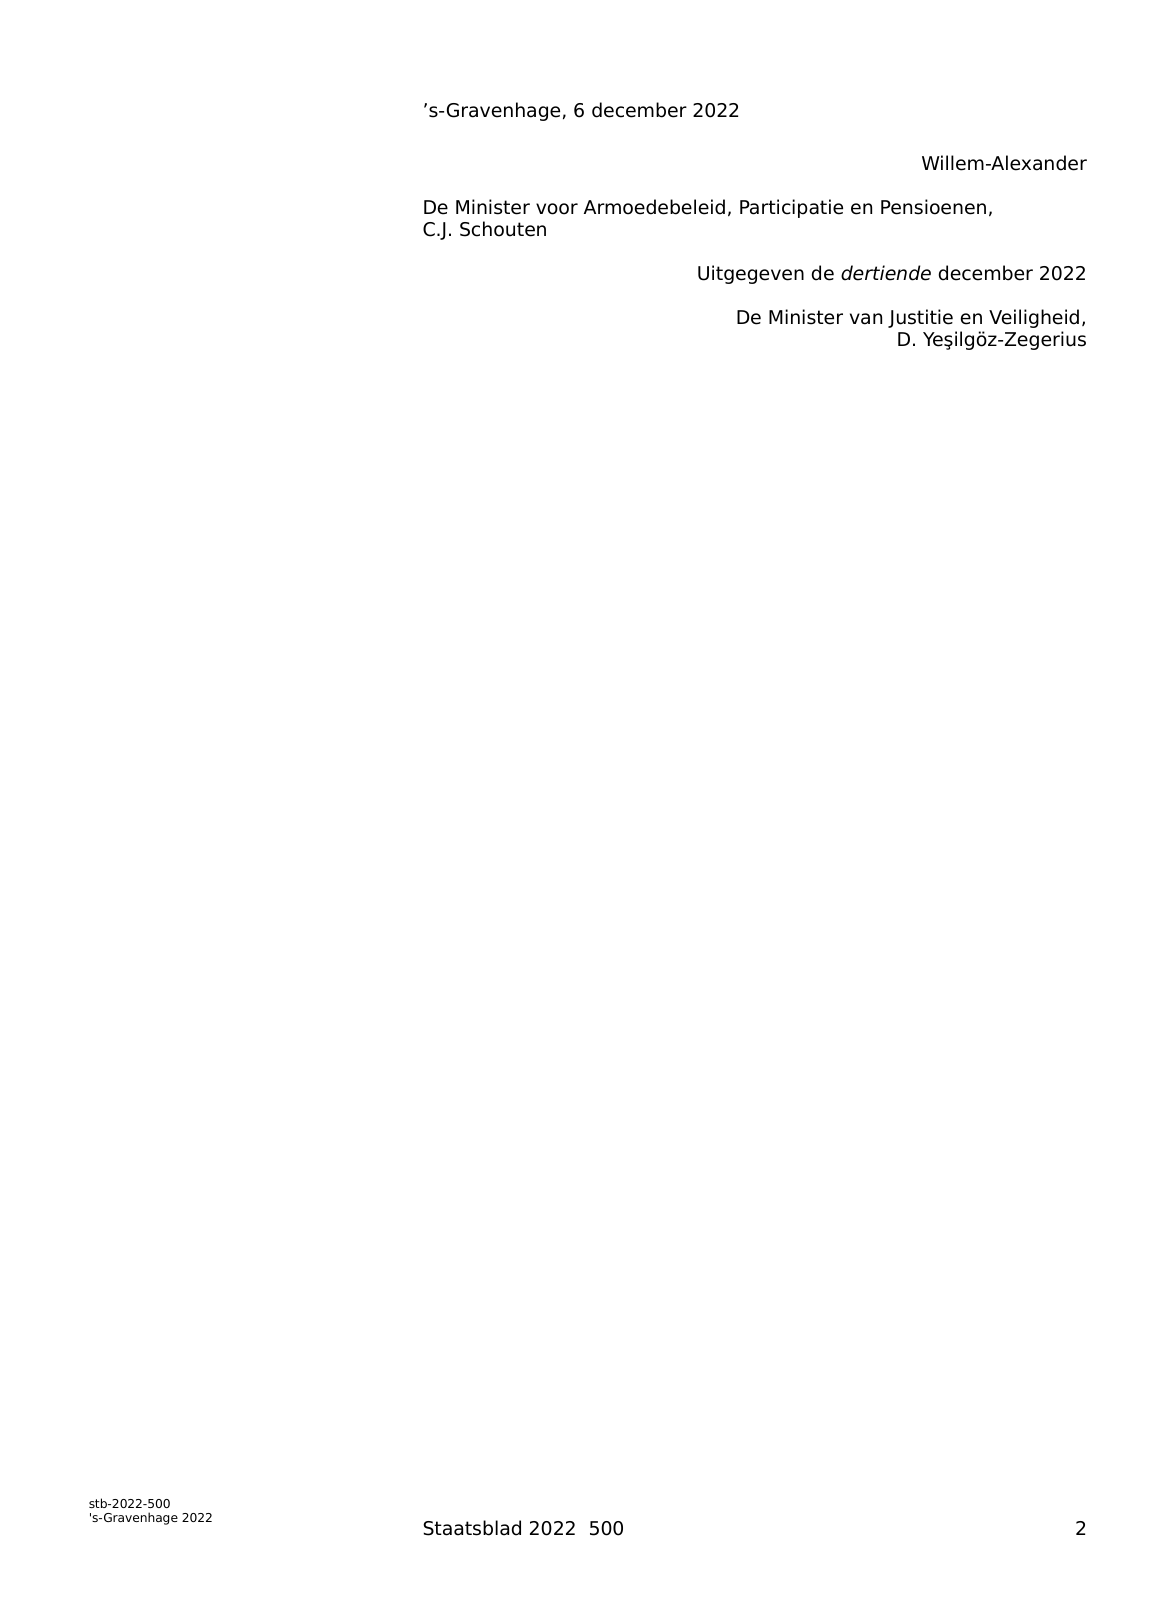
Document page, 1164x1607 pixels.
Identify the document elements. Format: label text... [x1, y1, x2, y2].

text Uitgegeven de dertiende december 2022 [422, 263, 1087, 285]
text ’s-Gravenhage, 6 december 2022 [422, 100, 1087, 122]
text De Minister voor Armoedebeleid, Participatie en Pensioenen, C.J. Schouten [422, 197, 1087, 241]
text stb-2022-500 [88, 1497, 323, 1511]
text Willem-Alexander [422, 152, 1087, 174]
text De Minister van Justitie en Veiligheid, D. Yeşilgöz-Zegerius [422, 307, 1087, 351]
text 's-Gravenhage 2022 [88, 1511, 323, 1525]
